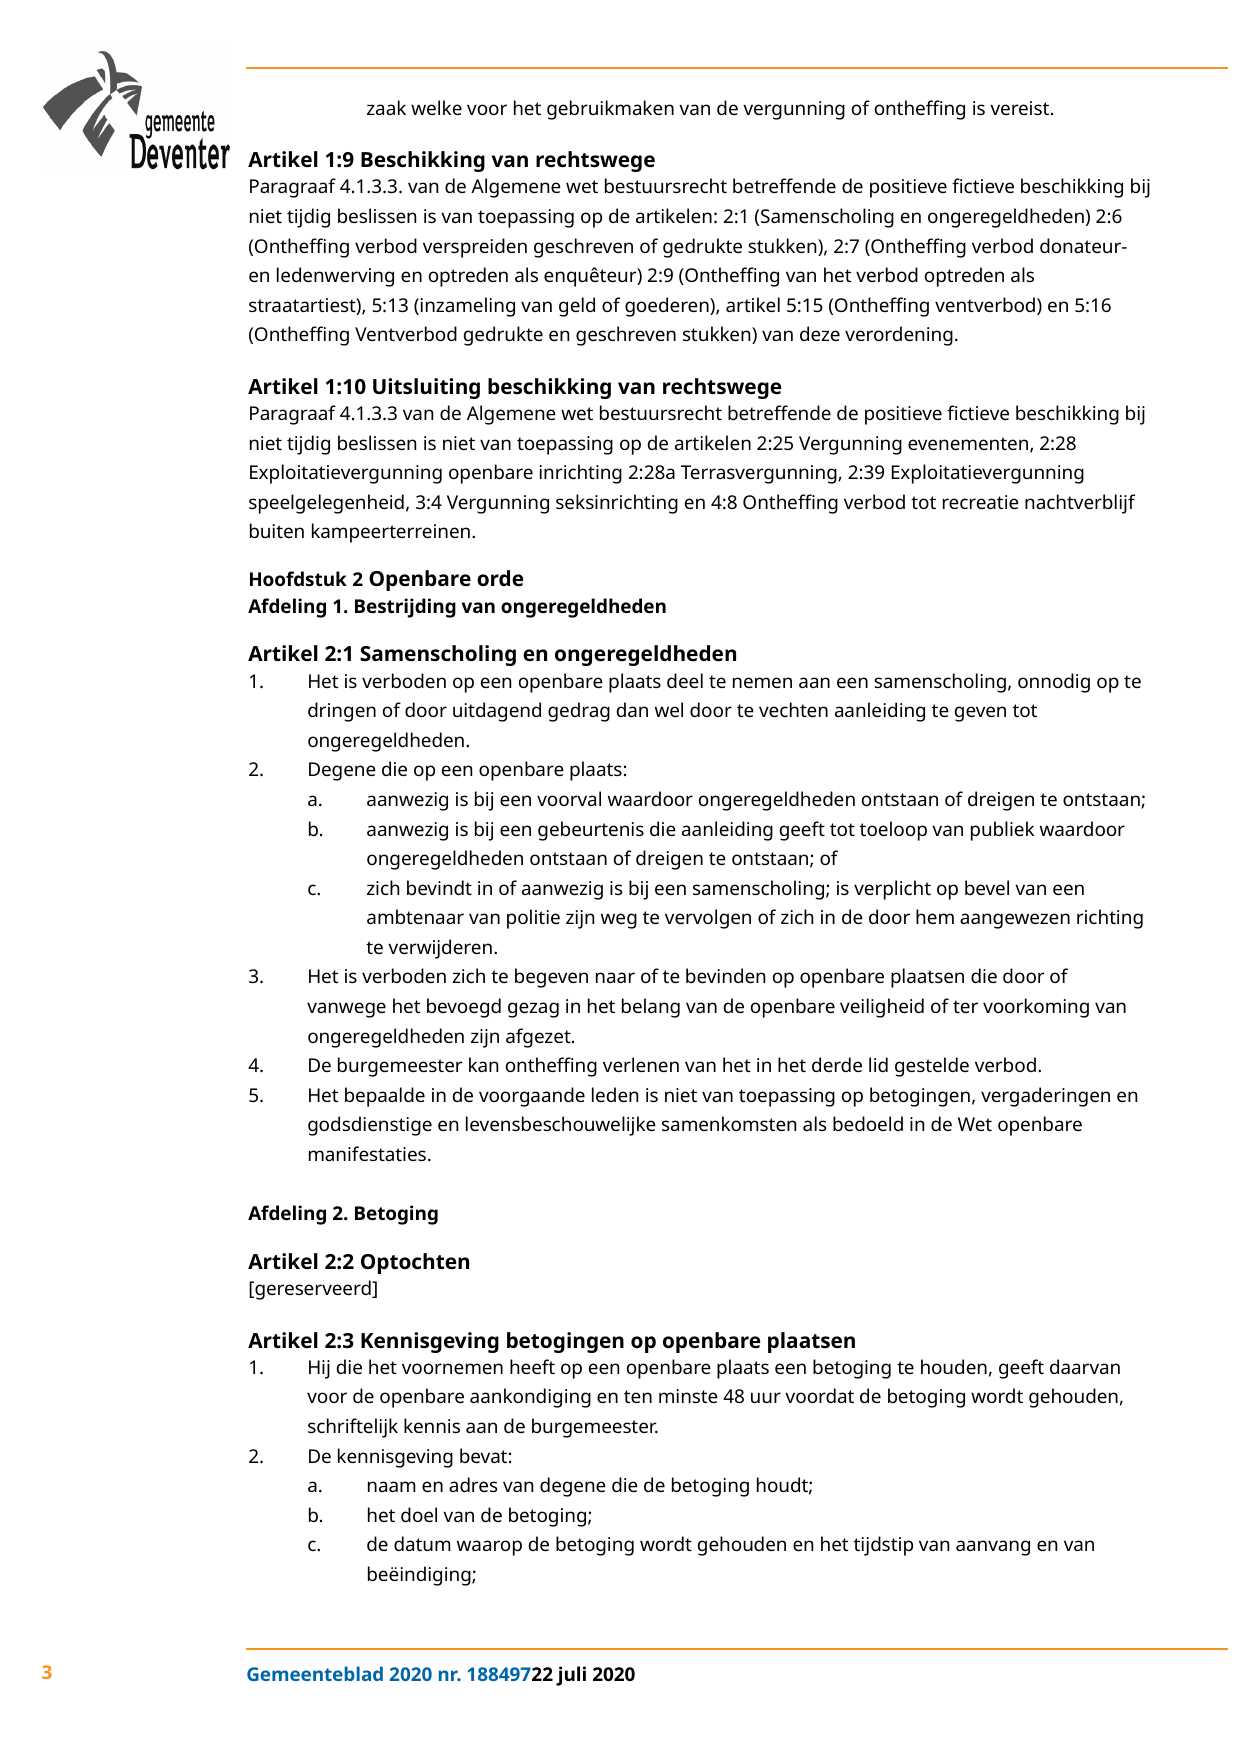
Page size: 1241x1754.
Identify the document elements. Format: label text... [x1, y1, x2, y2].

list het doel van de betoging; [307, 1502, 1152, 1528]
picture [41, 47, 231, 172]
list De kennisgeving bevat: [248, 1443, 1152, 1469]
list naam en adres van degene die de betoging houdt; [307, 1472, 1152, 1498]
text [gereserveerd] [248, 1275, 1152, 1301]
list De burgemeester kan ontheffing verlenen van het in het derde lid gestelde verbod. [248, 1052, 1152, 1078]
list Hij die het voornemen heeft op een openbare plaats een betoging te houden, geeft daarvan voor de openbare aankondiging en ten minste 48 uur voordat de betoging wordt gehouden, schriftelijk kennis aan de burgemeester. [248, 1354, 1152, 1439]
text Paragraaf 4.1.3.3. van de Algemene wet bestuursrecht betreffende de positieve fictieve beschikking bij niet tijdig beslissen is van toepassing op de artikelen: 2:1 (Samenscholing en ongeregeldheden) 2:6 (Ontheffing verbod verspreiden geschreven of gedrukte stukken), 2:7 (Ontheffing verbod donateur- en ledenwerving en optreden als enquêteur) 2:9 (Ontheffing van het verbod optreden als straatartiest), 5:13 (inzameling van geld of goederen), artikel 5:15 (Ontheffing ventverbod) en 5:16 (Ontheffing Ventverbod gedrukte en geschreven stukken) van deze verordening. [248, 174, 1152, 347]
list Het is verboden zich te begeven naar of te bevinden op openbare plaatsen die door of vanwege het bevoegd gezag in het belang van de openbare veiligheid of ter voorkoming van ongeregeldheden zijn afgezet. [248, 964, 1152, 1048]
text Artikel 2:3 Kennisgeving betogingen op openbare plaatsen [248, 1326, 1152, 1354]
text Artikel 2:1 Samenscholing en ongeregeldheden [248, 639, 1152, 668]
text Paragraaf 4.1.3.3 van de Algemene wet bestuursrecht betreffende de positieve fictieve beschikking bij niet tijdig beslissen is niet van toepassing op de artikelen 2:25 Vergunning evenementen, 2:28 Exploitatievergunning openbare inrichting 2:28a Terrasvergunning, 2:39 Exploitatievergunning speelgelegenheid, 3:4 Vergunning seksinrichting en 4:8 Ontheffing verbod tot recreatie nachtverblijf buiten kampeerterreinen. [248, 400, 1152, 544]
list de datum waarop de betoging wordt gehouden en het tijdstip van aanvang en van beëindiging; [307, 1532, 1152, 1587]
text Artikel 1:9 Beschikking van rechtswege [248, 145, 1152, 174]
list Het bepaalde in de voorgaande leden is niet van toepassing op betogingen, vergaderingen en godsdienstige en levensbeschouwelijke samenkomsten als bedoeld in de Wet openbare manifestaties. [248, 1082, 1152, 1167]
text Artikel 2:2 Optochten [248, 1247, 1152, 1275]
list Het is verboden op een openbare plaats deel te nemen aan een samenscholing, onnodig op te dringen of door uitdagend gedrag dan wel door te vechten aanleiding te geven tot ongeregeldheden. [248, 668, 1152, 753]
text Afdeling 1. Bestrijding van ongeregeldheden [248, 593, 1152, 618]
list Degene die op een openbare plaats: [248, 757, 1152, 782]
list aanwezig is bij een gebeurtenis die aanleiding geeft tot toeloop van publiek waardoor ongeregeldheden ontstaan of dreigen te ontstaan; of [307, 816, 1152, 871]
text Artikel 1:10 Uitsluiting beschikking van rechtswege [248, 372, 1152, 400]
list zaak welke voor het gebruikmaken van de vergunning of ontheffing is vereist. [307, 95, 1152, 121]
text Afdeling 2. Betoging [248, 1200, 1152, 1226]
list zich bevindt in of aanwezig is bij een samenscholing; is verplicht op bevel van een ambtenaar van politie zijn weg te vervolgen of zich in de door hem aangewezen richting te verwijderen. [307, 875, 1152, 960]
text Hoofdstuk 2 Openbare orde [248, 564, 1152, 593]
list aanwezig is bij een voorval waardoor ongeregeldheden ontstaan of dreigen te ontstaan; [307, 786, 1152, 812]
